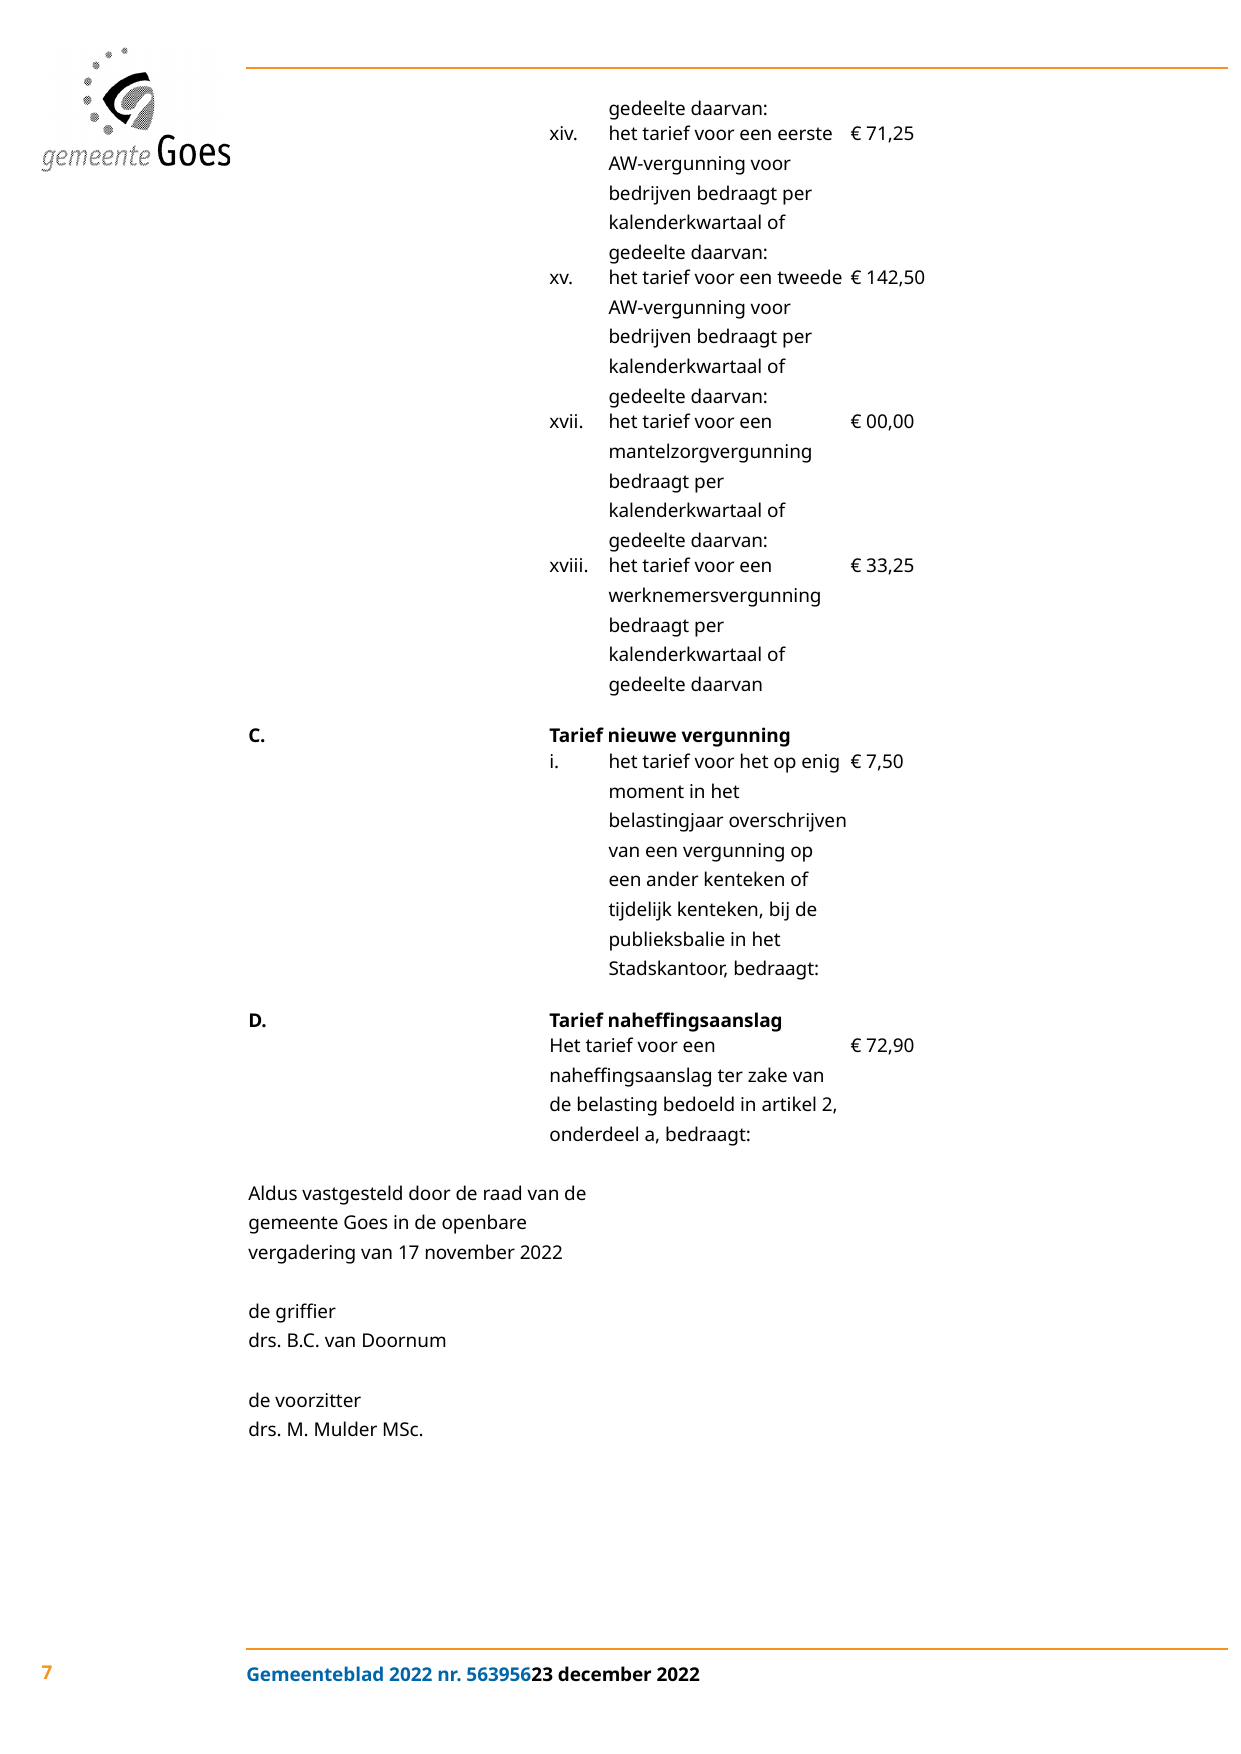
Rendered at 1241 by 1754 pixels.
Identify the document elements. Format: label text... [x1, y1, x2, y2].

table_cell [549, 981, 850, 1007]
table_cell Tarief naheffingsaanslag [549, 1007, 850, 1032]
table_cell € 33,25 [850, 553, 1152, 697]
text vergadering van 17 november 2022 [248, 1239, 1152, 1265]
table_cell D. [248, 1007, 549, 1032]
table_cell C. [248, 723, 549, 748]
text de griffier [248, 1298, 1152, 1324]
text de voorzitter [248, 1387, 1152, 1413]
table_cell het tarief voor een mantelzorgvergunning bedraagt per kalenderkwartaal of gedeelte daarvan: [549, 409, 850, 553]
table_cell [248, 981, 549, 1007]
table_cell € 7,50 [850, 748, 1152, 981]
table_cell [850, 1007, 1152, 1032]
table_cell het tarief voor een werknemersvergunning bedraagt per kalenderkwartaal of gedeelte daarvan [549, 553, 850, 697]
table_cell € 72,90 [850, 1033, 1152, 1147]
table_cell [248, 265, 549, 409]
table_cell gedeelte daarvan: [549, 95, 850, 121]
table_cell [248, 409, 549, 553]
table_cell [248, 748, 549, 981]
table_cell [248, 121, 549, 264]
table_cell [850, 95, 1152, 121]
table_cell Het tarief voor een naheffingsaanslag ter zake van de belasting bedoeld in artikel 2, onderdeel a, bedraagt: [549, 1033, 850, 1147]
table_cell [549, 697, 850, 722]
text drs. B.C. van Doornum [248, 1328, 1152, 1353]
table_cell het tarief voor een tweede AW-vergunning voor bedrijven bedraagt per kalenderkwartaal of gedeelte daarvan: [549, 265, 850, 409]
table_cell [248, 553, 549, 697]
table_cell [248, 95, 549, 121]
table_cell [850, 697, 1152, 722]
table_cell [850, 723, 1152, 748]
table_cell het tarief voor een eerste AW-vergunning voor bedrijven bedraagt per kalenderkwartaal of gedeelte daarvan: [549, 121, 850, 264]
text gemeente Goes in de openbare [248, 1209, 1152, 1235]
table_cell het tarief voor het op enig moment in het belastingjaar overschrijven van een vergunning op een ander kenteken of tijdelijk kenteken, bij de publieksbalie in het Stadskantoor, bedraagt: [549, 748, 850, 981]
text drs. M. Mulder MSc. [248, 1416, 1152, 1442]
table_cell [248, 697, 549, 722]
table_cell € 71,25 [850, 121, 1152, 264]
table_cell [850, 981, 1152, 1007]
table_cell Tarief nieuwe vergunning [549, 723, 850, 748]
table_cell [248, 1033, 549, 1147]
text Aldus vastgesteld door de raad van de [248, 1180, 1152, 1206]
table_cell € 142,50 [850, 265, 1152, 409]
picture [41, 47, 231, 172]
table_cell € 00,00 [850, 409, 1152, 553]
